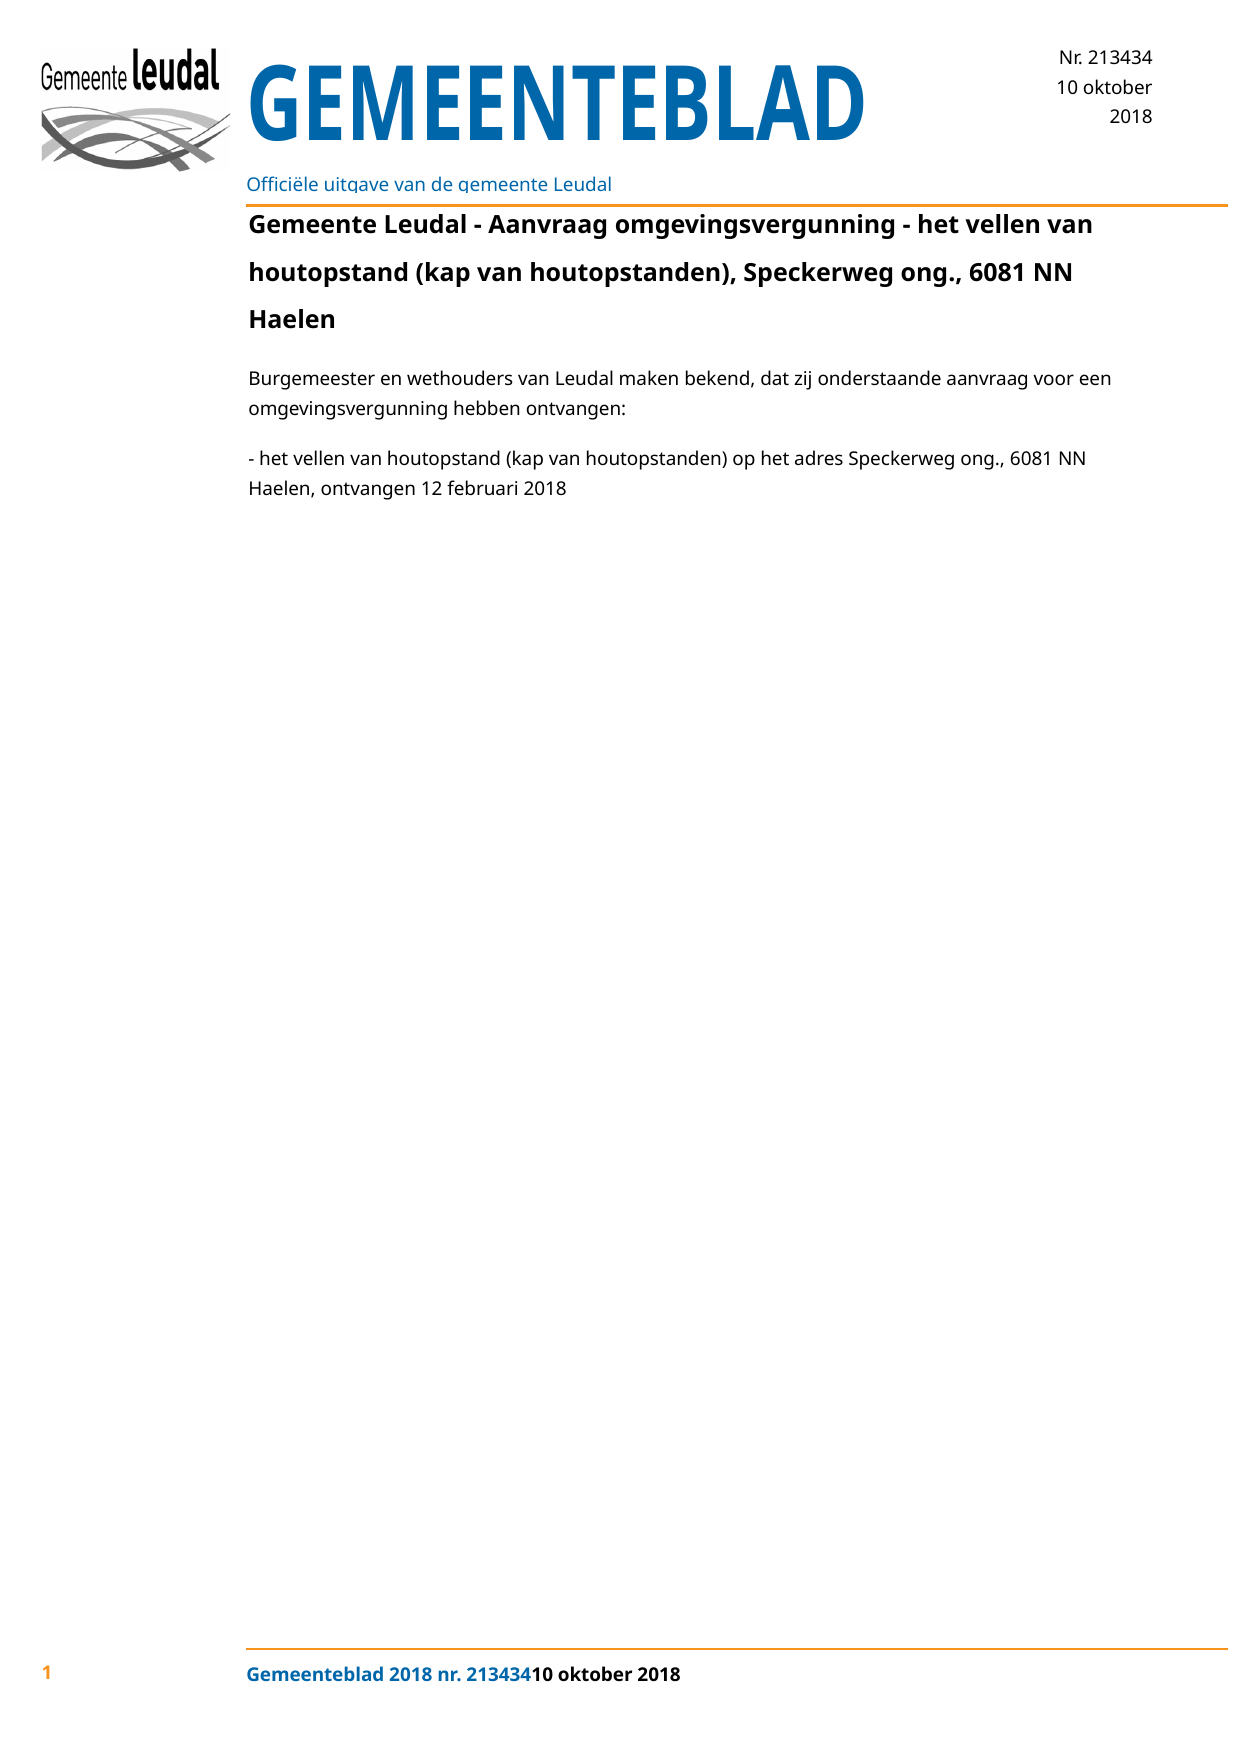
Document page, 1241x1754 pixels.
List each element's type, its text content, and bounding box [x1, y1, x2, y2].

text Burgemeester en wethouders van Leudal maken bekend, dat zij onderstaande aanvraag voor een omgevingsvergunning hebben ontvangen: [248, 366, 1152, 421]
text Gemeente Leudal - Aanvraag omgevingsvergunning - het vellen van houtopstand (kap van houtopstanden), Speckerweg ong., 6081 NN Haelen [248, 207, 1152, 336]
picture [41, 47, 231, 172]
text - het vellen van houtopstand (kap van houtopstanden) op het adres Speckerweg ong., 6081 NN Haelen, ontvangen 12 februari 2018 [248, 446, 1152, 501]
